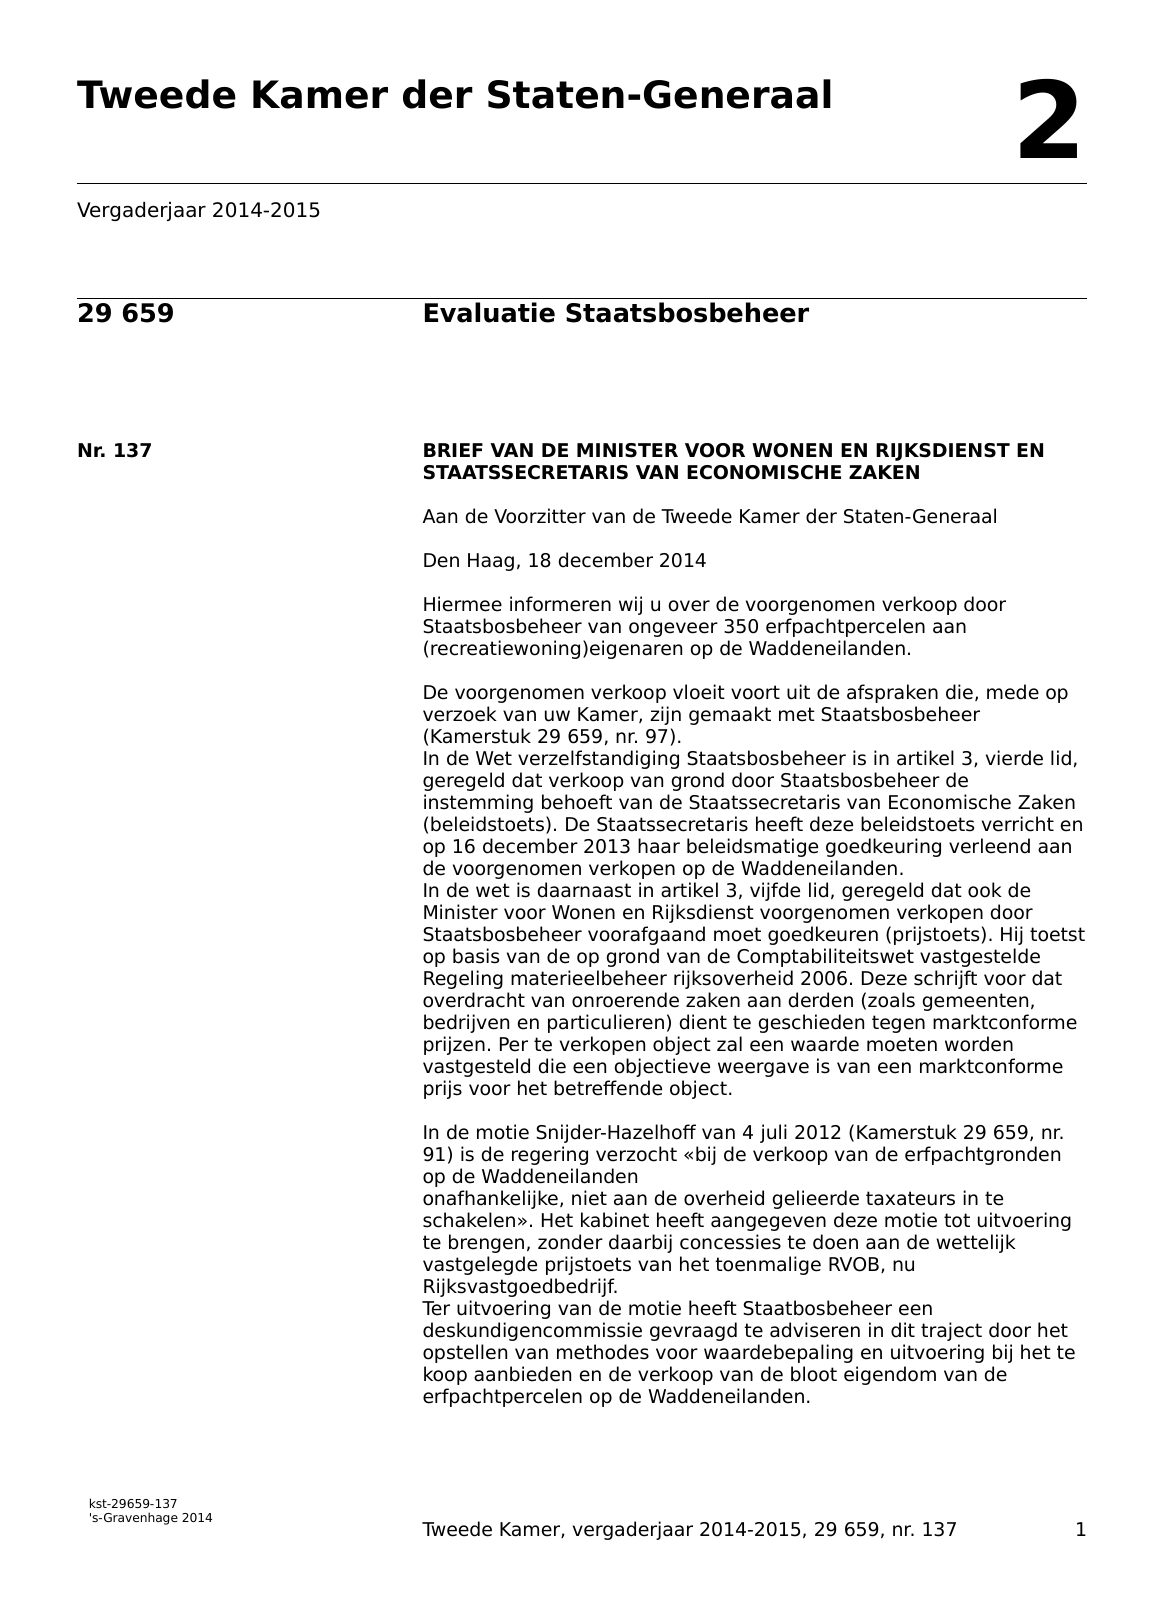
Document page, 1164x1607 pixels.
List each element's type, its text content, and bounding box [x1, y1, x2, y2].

text De voorgenomen verkoop vloeit voort uit de afspraken die, mede op verzoek van uw Kamer, zijn gemaakt met Staatsbosbeheer (Kamerstuk 29 659, nr. 97). [422, 682, 1087, 748]
text Aan de Voorzitter van de Tweede Kamer der Staten-Generaal [422, 506, 1087, 528]
text Ter uitvoering van de motie heeft Staatbosbeheer een deskundigencommissie gevraagd te adviseren in dit traject door het opstellen van methodes voor waardebepaling en uitvoering bij het te koop aanbieden en de verkoop van de bloot eigendom van de erfpachtpercelen op de Waddeneilanden. [422, 1298, 1087, 1408]
table_header 2 [886, 59, 1087, 183]
table_header Tweede Kamer der Staten-Generaal [77, 59, 886, 183]
text 's-Gravenhage 2014 [88, 1511, 323, 1525]
text In de wet is daarnaast in artikel 3, vijfde lid, geregeld dat ook de Minister voor Wonen en Rijksdienst voorgenomen verkopen door Staatsbosbeheer voorafgaand moet goedkeuren (prijstoets). Hij toetst op basis van de op grond van de Comptabiliteitswet vastgestelde Regeling materieelbeheer rijksoverheid 2006. Deze schrijft voor dat overdracht van onroerende zaken aan derden (zoals gemeenten, bedrijven en particulieren) dient te geschieden tegen marktconforme prijzen. Per te verkopen object zal een waarde moeten worden vastgesteld die een objectieve weergave is van een marktconforme prijs voor het betreffende object. [422, 880, 1087, 1100]
subtitle 29 659 Evaluatie Staatsbosbeheer [77, 299, 1087, 329]
text Den Haag, 18 december 2014 [422, 550, 1087, 572]
subtitle Nr. 137 BRIEF VAN DE MINISTER VOOR WONEN EN RIJKSDIENST EN STAATSSECRETARIS VAN ECONOMISCHE ZAKEN [77, 440, 1087, 484]
text Hiermee informeren wij u over de voorgenomen verkoop door Staatsbosbeheer van ongeveer 350 erfpachtpercelen aan (recreatiewoning)eigenaren op de Waddeneilanden. [422, 594, 1087, 660]
text In de motie Snijder-Hazelhoff van 4 juli 2012 (Kamerstuk 29 659, nr. 91) is de regering verzocht «bij de verkoop van de erfpachtgronden op de Waddeneilanden [422, 1122, 1087, 1188]
text onafhankelijke, niet aan de overheid gelieerde taxateurs in te schakelen». Het kabinet heeft aangegeven deze motie tot uitvoering te brengen, zonder daarbij concessies te doen aan de wettelijk vastgelegde prijstoets van het toenmalige RVOB, nu Rijksvastgoedbedrijf. [422, 1188, 1087, 1298]
table_cell Vergaderjaar 2014-2015 [77, 184, 1087, 298]
text In de Wet verzelfstandiging Staatsbosbeheer is in artikel 3, vierde lid, geregeld dat verkoop van grond door Staatsbosbeheer de instemming behoeft van de Staatssecretaris van Economische Zaken (beleidstoets). De Staatssecretaris heeft deze beleidstoets verricht en op 16 december 2013 haar beleidsmatige goedkeuring verleend aan de voorgenomen verkopen op de Waddeneilanden. [422, 748, 1087, 880]
text kst-29659-137 [88, 1497, 323, 1511]
